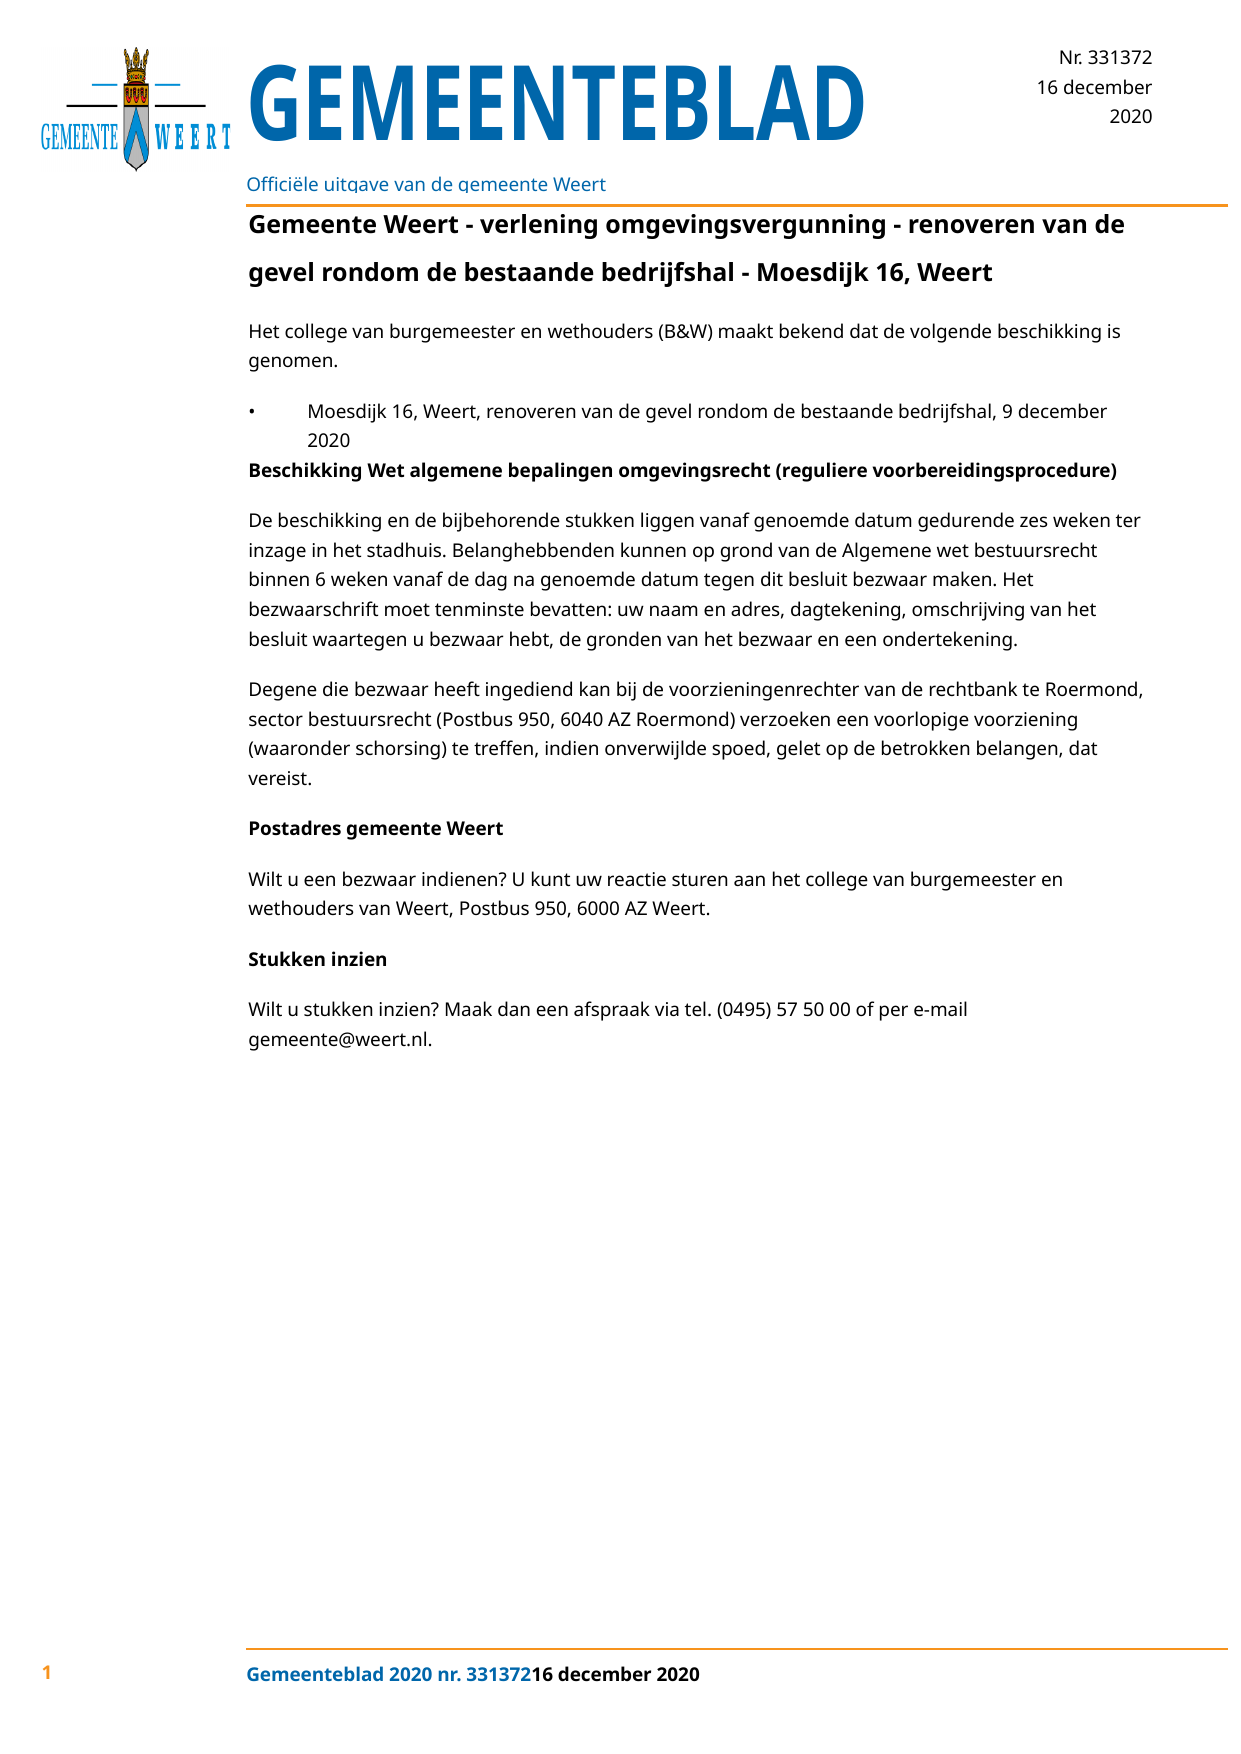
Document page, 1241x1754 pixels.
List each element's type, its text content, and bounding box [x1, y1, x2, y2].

text Stukken inzien [248, 946, 1152, 972]
picture [41, 47, 231, 172]
text Degene die bezwaar heeft ingediend kan bij de voorzieningenrechter van de rechtbank te Roermond, sector bestuursrecht (Postbus 950, 6040 AZ Roermond) verzoeken een voorlopige voorziening (waaronder schorsing) te treffen, indien onverwijlde spoed, gelet op de betrokken belangen, dat vereist. [248, 676, 1152, 791]
text Wilt u stukken inzien? Maak dan een afspraak via tel. (0495) 57 50 00 of per e-mail gemeente@weert.nl. [248, 996, 1152, 1052]
text Wilt u een bezwaar indienen? U kunt uw reactie sturen aan het college van burgemeester en wethouders van Weert, Postbus 950, 6000 AZ Weert. [248, 866, 1152, 921]
text Beschikking Wet algemene bepalingen omgevingsrecht (reguliere voorbereidingsprocedure) [248, 457, 1152, 483]
text De beschikking en de bijbehorende stukken liggen vanaf genoemde datum gedurende zes weken ter inzage in het stadhuis. Belanghebbenden kunnen op grond van de Algemene wet bestuursrecht binnen 6 weken vanaf de dag na genoemde datum tegen dit besluit bezwaar maken. Het bezwaarschrift moet tenminste bevatten: uw naam en adres, dagtekening, omschrijving van het besluit waartegen u bezwaar hebt, de gronden van het bezwaar en een ondertekening. [248, 507, 1152, 652]
text Gemeente Weert - verlening omgevingsvergunning - renoveren van de gevel rondom de bestaande bedrijfshal - Moesdijk 16, Weert [248, 207, 1152, 288]
list Moesdijk 16, Weert, renoveren van de gevel rondom de bestaande bedrijfshal, 9 december 2020 [248, 398, 1152, 453]
text Postadres gemeente Weert [248, 815, 1152, 841]
text Het college van burgemeester en wethouders (B&W) maakt bekend dat de volgende beschikking is genomen. [248, 318, 1152, 373]
